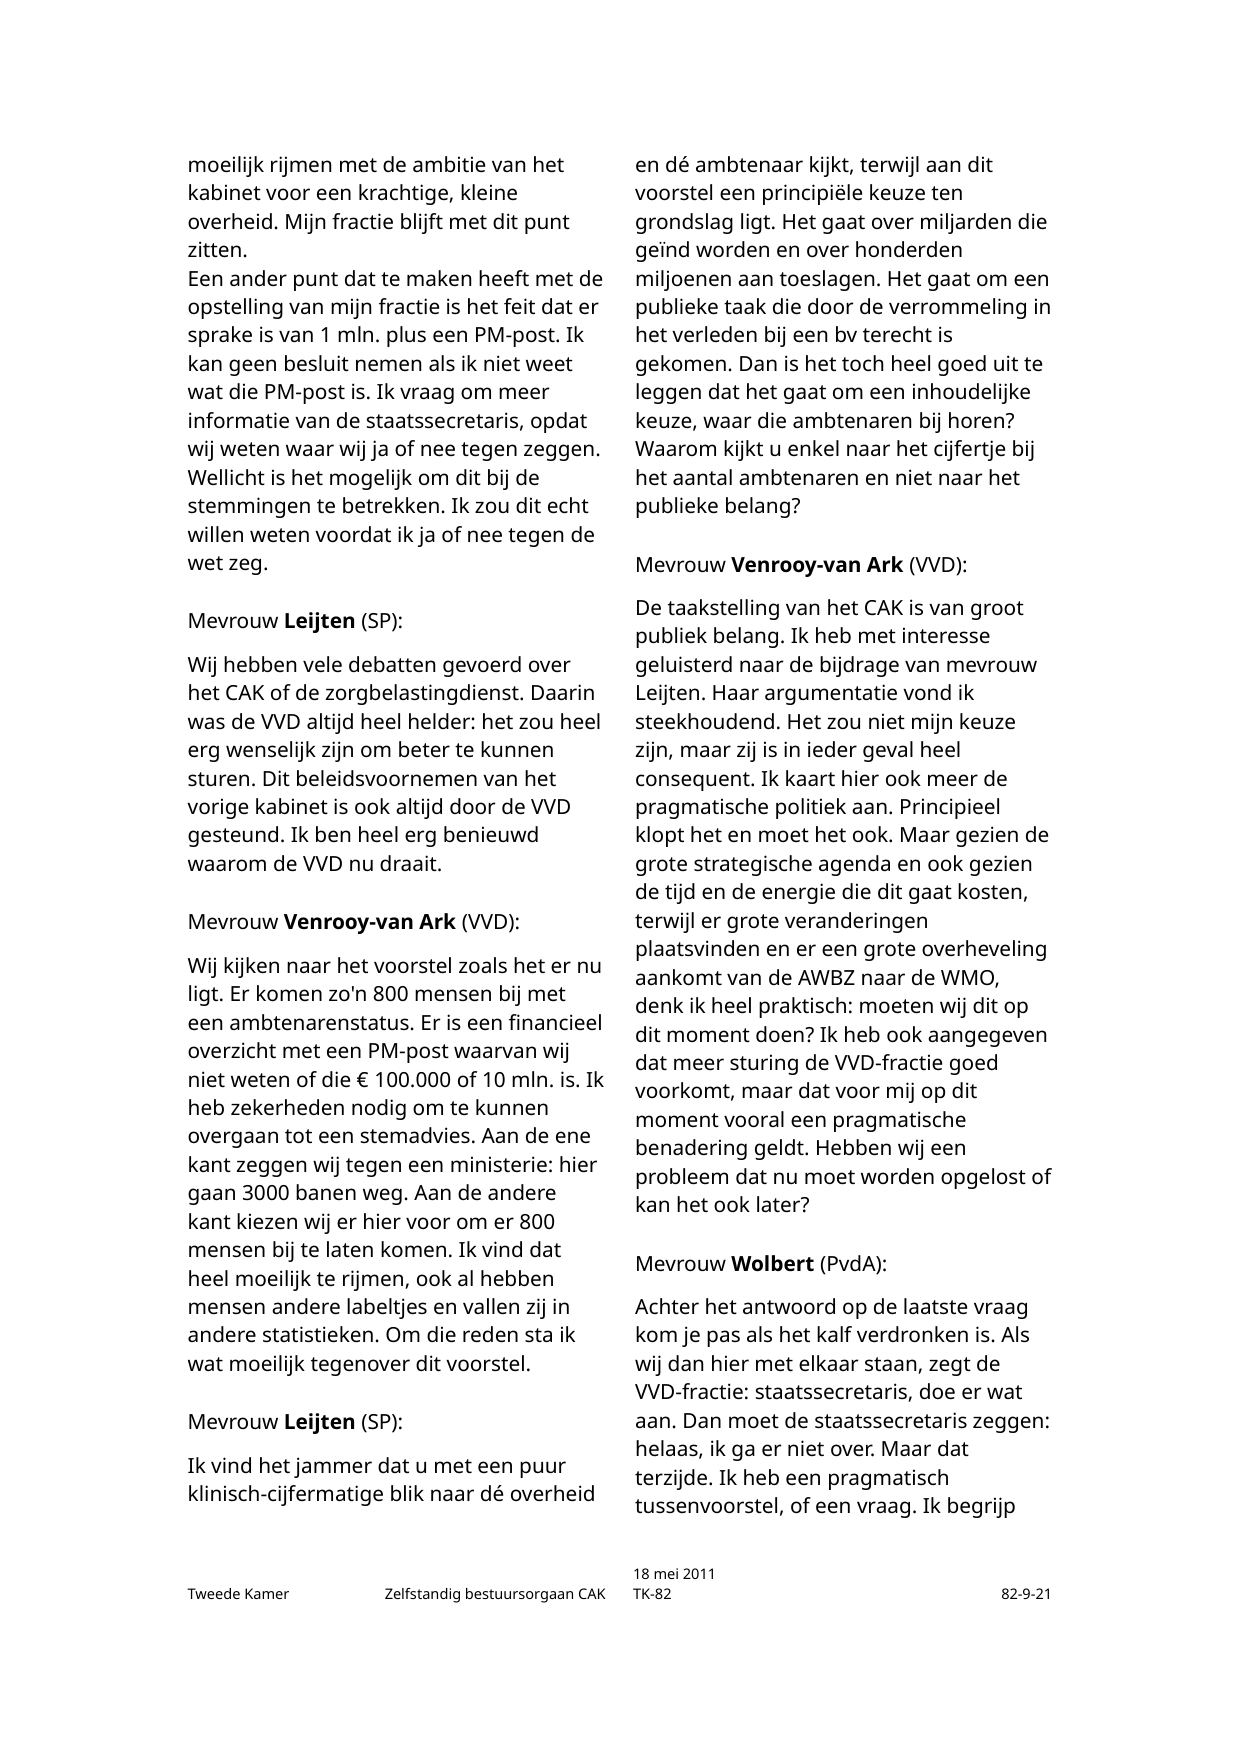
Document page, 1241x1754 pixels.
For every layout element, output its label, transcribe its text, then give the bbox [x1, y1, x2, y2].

text De taakstelling van het CAK is van groot publiek belang. Ik heb met interesse geluisterd naar de bijdrage van mevrouw Leijten. Haar argumentatie vond ik steekhoudend. Het zou niet mijn keuze zijn, maar zij is in ieder geval heel consequent. Ik kaart hier ook meer de pragmatische politiek aan. Principieel klopt het en moet het ook. Maar gezien de grote strategische agenda en ook gezien de tijd en de energie die dit gaat kosten, terwijl er grote veranderingen plaatsvinden en er een grote overheveling aankomt van de AWBZ naar de WMO, denk ik heel praktisch: moeten wij dit op dit moment doen? Ik heb ook aangegeven dat meer sturing de VVD-fractie goed voorkomt, maar dat voor mij op dit moment vooral een pragmatische benadering geldt. Hebben wij een probleem dat nu moet worden opgelost of kan het ook later? [635, 593, 1053, 1219]
text Achter het antwoord op de laatste vraag kom je pas als het kalf verdronken is. Als wij dan hier met elkaar staan, zegt de VVD-fractie: staatssecretaris, doe er wat aan. Dan moet de staatssecretaris zeggen: helaas, ik ga er niet over. Maar dat terzijde. Ik heb een pragmatisch tussenvoorstel, of een vraag. Ik begrijp [635, 1292, 1053, 1520]
text Een ander punt dat te maken heeft met de opstelling van mijn fractie is het feit dat er sprake is van 1 mln. plus een PM-post. Ik kan geen besluit nemen als ik niet weet wat die PM-post is. Ik vraag om meer informatie van de staatssecretaris, opdat wij weten waar wij ja of nee tegen zeggen. Wellicht is het mogelijk om dit bij de stemmingen te betrekken. Ik zou dit echt willen weten voordat ik ja of nee tegen de wet zeg. [187, 264, 605, 577]
text en dé ambtenaar kijkt, terwijl aan dit voorstel een principiële keuze ten grondslag ligt. Het gaat over miljarden die geïnd worden en over honderden miljoenen aan toeslagen. Het gaat om een publieke taak die door de verrommeling in het verleden bij een bv terecht is gekomen. Dan is het toch heel goed uit te leggen dat het gaat om een inhoudelijke keuze, waar die ambtenaren bij horen? Waarom kijkt u enkel naar het cijfertje bij het aantal ambtenaren en niet naar het publieke belang? [635, 150, 1053, 520]
text Mevrouw Venrooy-van Ark (VVD): [635, 550, 1053, 578]
text Ik vind het jammer dat u met een puur klinisch-cijfermatige blik naar dé overheid [187, 1451, 605, 1508]
text Mevrouw Wolbert (PvdA): [635, 1249, 1053, 1277]
text Wij hebben vele debatten gevoerd over het CAK of de zorgbelastingdienst. Daarin was de VVD altijd heel helder: het zou heel erg wenselijk zijn om beter te kunnen sturen. Dit beleidsvoornemen van het vorige kabinet is ook altijd door de VVD gesteund. Ik ben heel erg benieuwd waarom de VVD nu draait. [187, 650, 605, 877]
text moeilijk rijmen met de ambitie van het kabinet voor een krachtige, kleine overheid. Mijn fractie blijft met dit punt zitten. [187, 150, 605, 264]
text Mevrouw Leijten (SP): [187, 1407, 605, 1436]
text Mevrouw Leijten (SP): [187, 607, 605, 635]
text Wij kijken naar het voorstel zoals het er nu ligt. Er komen zo'n 800 mensen bij met een ambtenarenstatus. Er is een financieel overzicht met een PM-post waarvan wij niet weten of die € 100.000 of 10 mln. is. Ik heb zekerheden nodig om te kunnen overgaan tot een stemadvies. Aan de ene kant zeggen wij tegen een ministerie: hier gaan 3000 banen weg. Aan de andere kant kiezen wij er hier voor om er 800 mensen bij te laten komen. Ik vind dat heel moeilijk te rijmen, ook al hebben mensen andere labeltjes en vallen zij in andere statistieken. Om die reden sta ik wat moeilijk tegenover dit voorstel. [187, 951, 605, 1377]
text Mevrouw Venrooy-van Ark (VVD): [187, 907, 605, 936]
